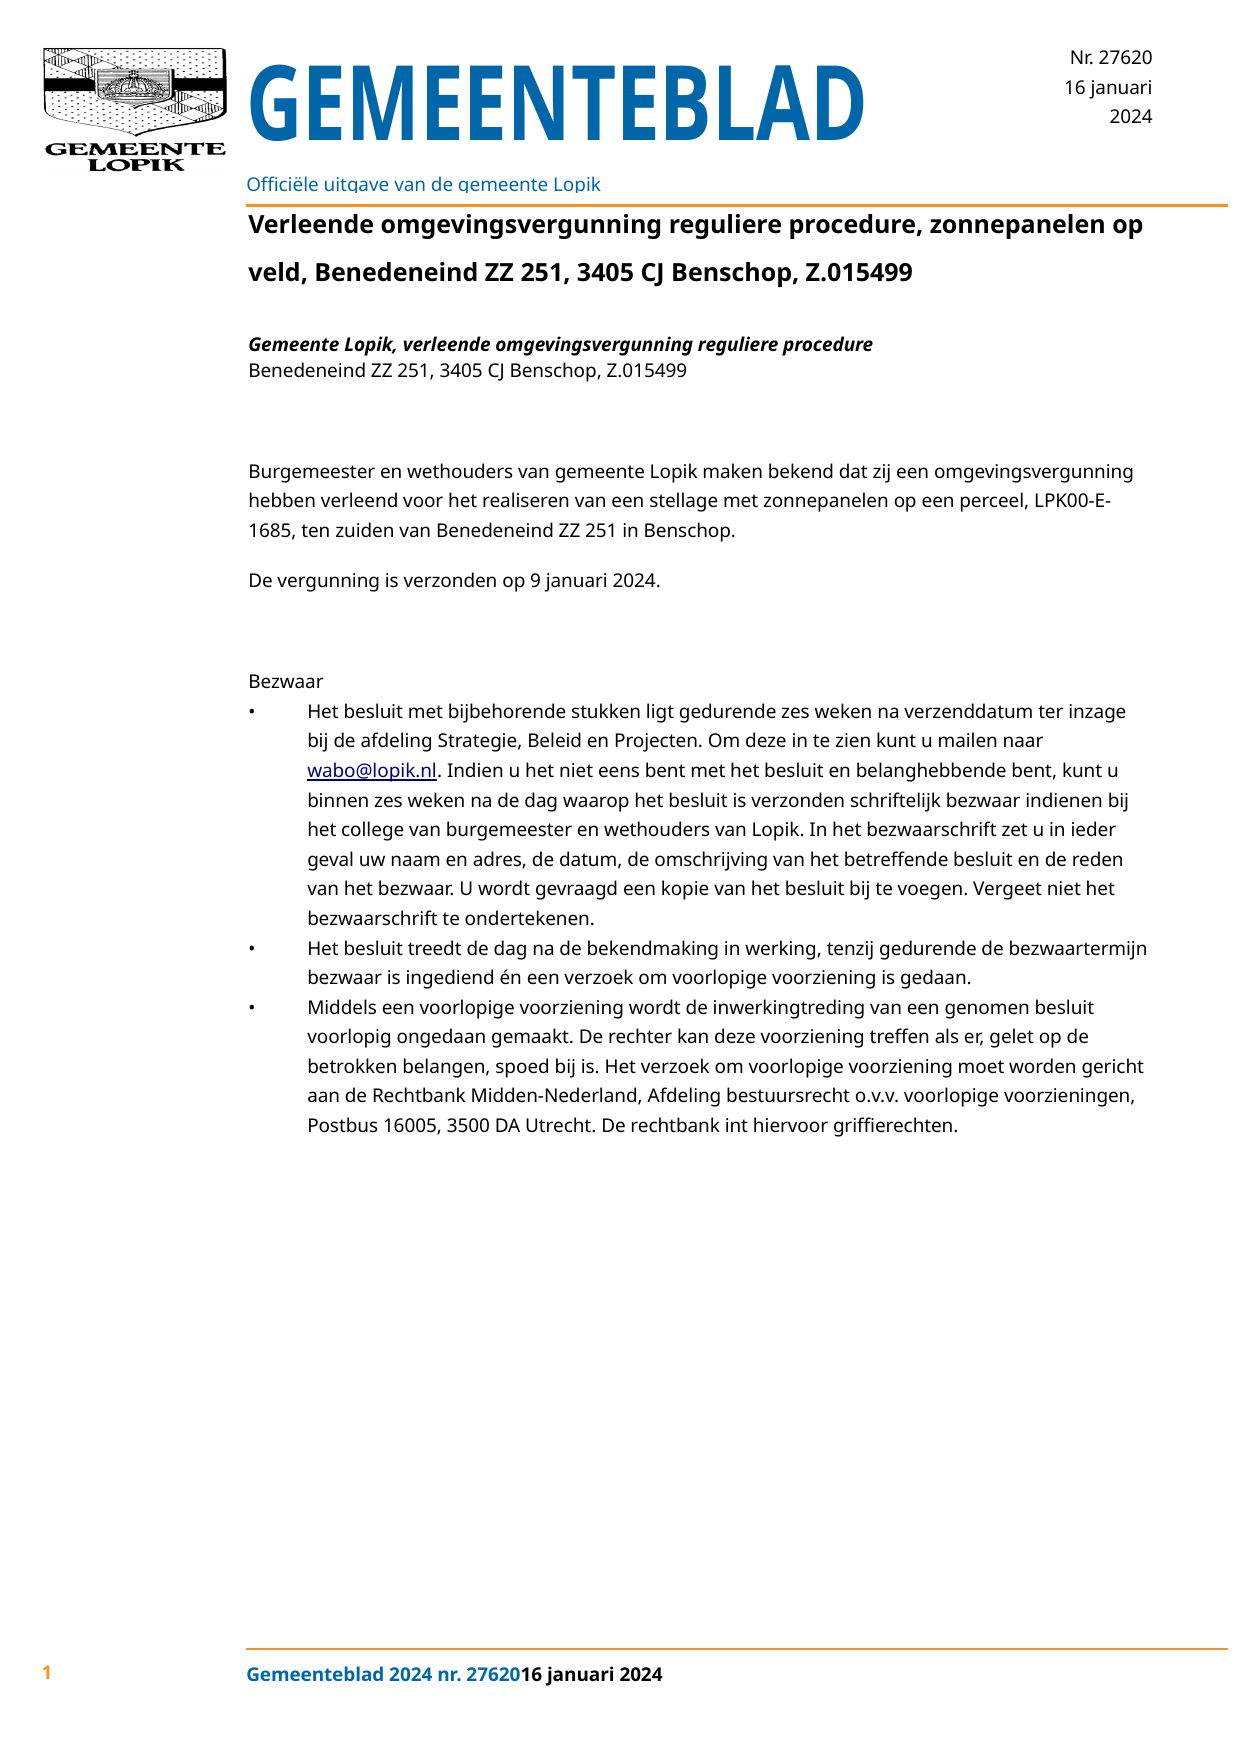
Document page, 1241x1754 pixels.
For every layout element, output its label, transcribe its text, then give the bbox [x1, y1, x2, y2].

list Middels een voorlopige voorziening wordt de inwerkingtreding van een genomen besluit voorlopig ongedaan gemaakt. De rechter kan deze voorziening treffen als er, gelet op de betrokken belangen, spoed bij is. Het verzoek om voorlopige voorziening moet worden gericht aan de Rechtbank Midden-Nederland, Afdeling bestuursrecht o.v.v. voorlopige voorzieningen, Postbus 16005, 3500 DA Utrecht. De rechtbank int hiervoor griffierechten. [248, 994, 1152, 1138]
text Benedeneind ZZ 251, 3405 CJ Benschop, Z.015499 [248, 357, 1152, 383]
text Gemeente Lopik, verleende omgevingsvergunning reguliere procedure [248, 331, 1152, 357]
list Het besluit met bijbehorende stukken ligt gedurende zes weken na verzenddatum ter inzage bij de afdeling Strategie, Beleid en Projecten. Om deze in te zien kunt u mailen naar wabo@lopik.nl. Indien u het niet eens bent met het besluit en belanghebbende bent, kunt u binnen zes weken na de dag waarop het besluit is verzonden schriftelijk bezwaar indienen bij het college van burgemeester en wethouders van Lopik. In het bezwaarschrift zet u in ieder geval uw naam en adres, de datum, de omschrijving van het betreffende besluit en de reden van het bezwaar. U wordt gevraagd een kopie van het besluit bij te voegen. Vergeet niet het bezwaarschrift te ondertekenen. [248, 698, 1152, 931]
text Bezwaar [248, 668, 1152, 694]
list Het besluit treedt de dag na de bekendmaking in werking, tenzij gedurende de bezwaartermijn bezwaar is ingediend én een verzoek om voorlopige voorziening is gedaan. [248, 935, 1152, 990]
text Burgemeester en wethouders van gemeente Lopik maken bekend dat zij een omgevingsvergunning hebben verleend voor het realiseren van een stellage met zonnepanelen op een perceel, LPK00-E-1685, ten zuiden van Benedeneind ZZ 251 in Benschop. [248, 458, 1152, 543]
text Verleende omgevingsvergunning reguliere procedure, zonnepanelen op veld, Benedeneind ZZ 251, 3405 CJ Benschop, Z.015499 [248, 207, 1152, 288]
picture [41, 47, 231, 172]
text De vergunning is verzonden op 9 januari 2024. [248, 568, 1152, 593]
